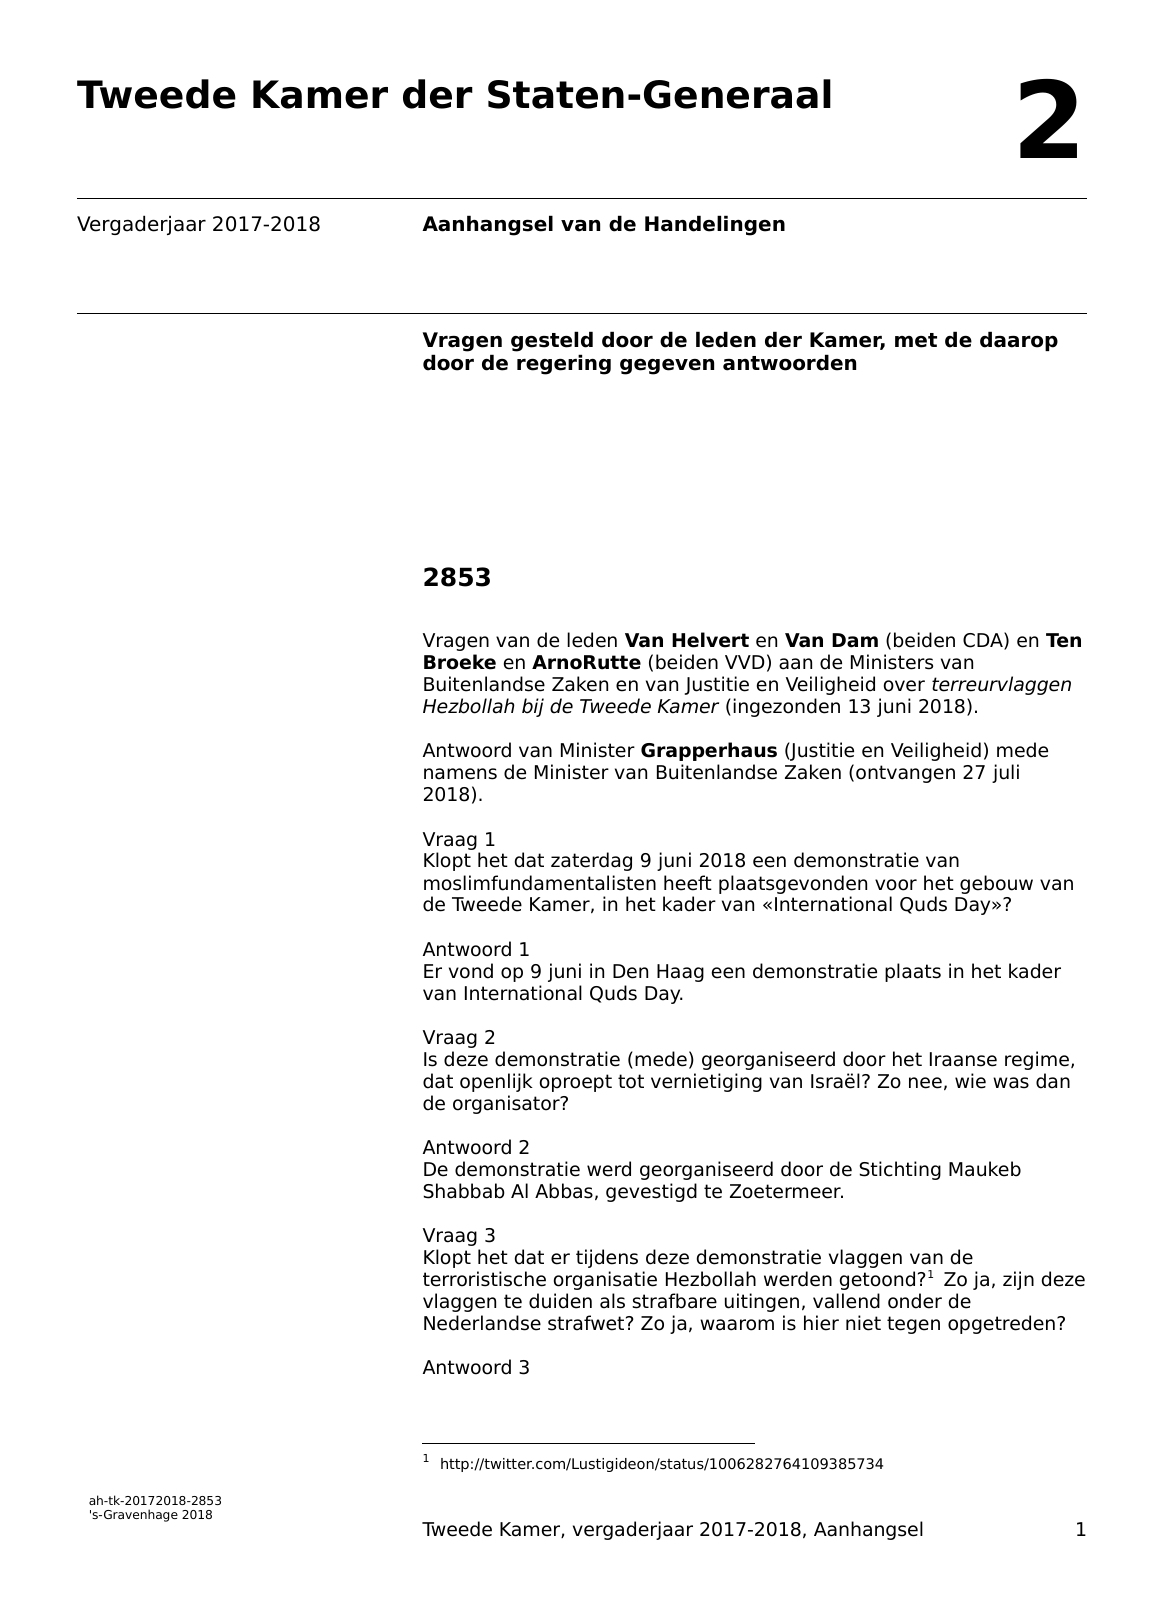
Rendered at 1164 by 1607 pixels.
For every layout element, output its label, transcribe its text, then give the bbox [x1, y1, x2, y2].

text 's-Gravenhage 2018 [88, 1508, 323, 1522]
table_cell Vragen gesteld door de leden der Kamer, met de daarop door de regering gegeven antwoorden [422, 314, 1087, 375]
text Vragen van de leden Van Helvert en Van Dam (beiden CDA) en Ten Broeke en ArnoRutte (beiden VVD) aan de Ministers van Buitenlandse Zaken en van Justitie en Veiligheid over terreurvlaggen Hezbollah bij de Tweede Kamer (ingezonden 13 juni 2018). [422, 630, 1087, 718]
text Antwoord 1 [422, 938, 1087, 961]
text De demonstratie werd georganiseerd door de Stichting Maukeb Shabbab Al Abbas, gevestigd te Zoetermeer. [422, 1159, 1087, 1203]
table_cell Vergaderjaar 2017-2018 [77, 199, 422, 313]
text Antwoord 3 [422, 1357, 1087, 1379]
table_cell [77, 314, 422, 375]
table_header Tweede Kamer der Staten-Generaal [77, 59, 886, 198]
text Antwoord 2 [422, 1137, 1087, 1159]
text Vraag 1 [422, 828, 1087, 850]
text 2853 [422, 563, 1087, 592]
table_cell Aanhangsel van de Handelingen [422, 199, 1087, 313]
table_header 2 [886, 59, 1087, 198]
text Is deze demonstratie (mede) georganiseerd door het Iraanse regime, dat openlijk oproept tot vernietiging van Israël? Zo nee, wie was dan de organisator? [422, 1049, 1087, 1114]
text Vraag 2 [422, 1027, 1087, 1049]
text ah-tk-20172018-2853 [88, 1494, 323, 1508]
text Klopt het dat zaterdag 9 juni 2018 een demonstratie van moslimfundamentalisten heeft plaatsgevonden voor het gebouw van de Tweede Kamer, in het kader van «International Quds Day»? [422, 850, 1087, 916]
text Klopt het dat er tijdens deze demonstratie vlaggen van de terroristische organisatie Hezbollah werden getoond? Zo ja, zijn deze vlaggen te duiden als strafbare uitingen, vallend onder de Nederlandse strafwet? Zo ja, waarom is hier niet tegen opgetreden? [422, 1247, 1087, 1335]
text Antwoord van Minister Grapperhaus (Justitie en Veiligheid) mede namens de Minister van Buitenlandse Zaken (ontvangen 27 juli 2018). [422, 740, 1087, 806]
text http://twitter.com/Lustigideon/status/1006282764109385734 [422, 1452, 1087, 1474]
text Vraag 3 [422, 1225, 1087, 1247]
text Er vond op 9 juni in Den Haag een demonstratie plaats in het kader van International Quds Day. [422, 961, 1087, 1004]
